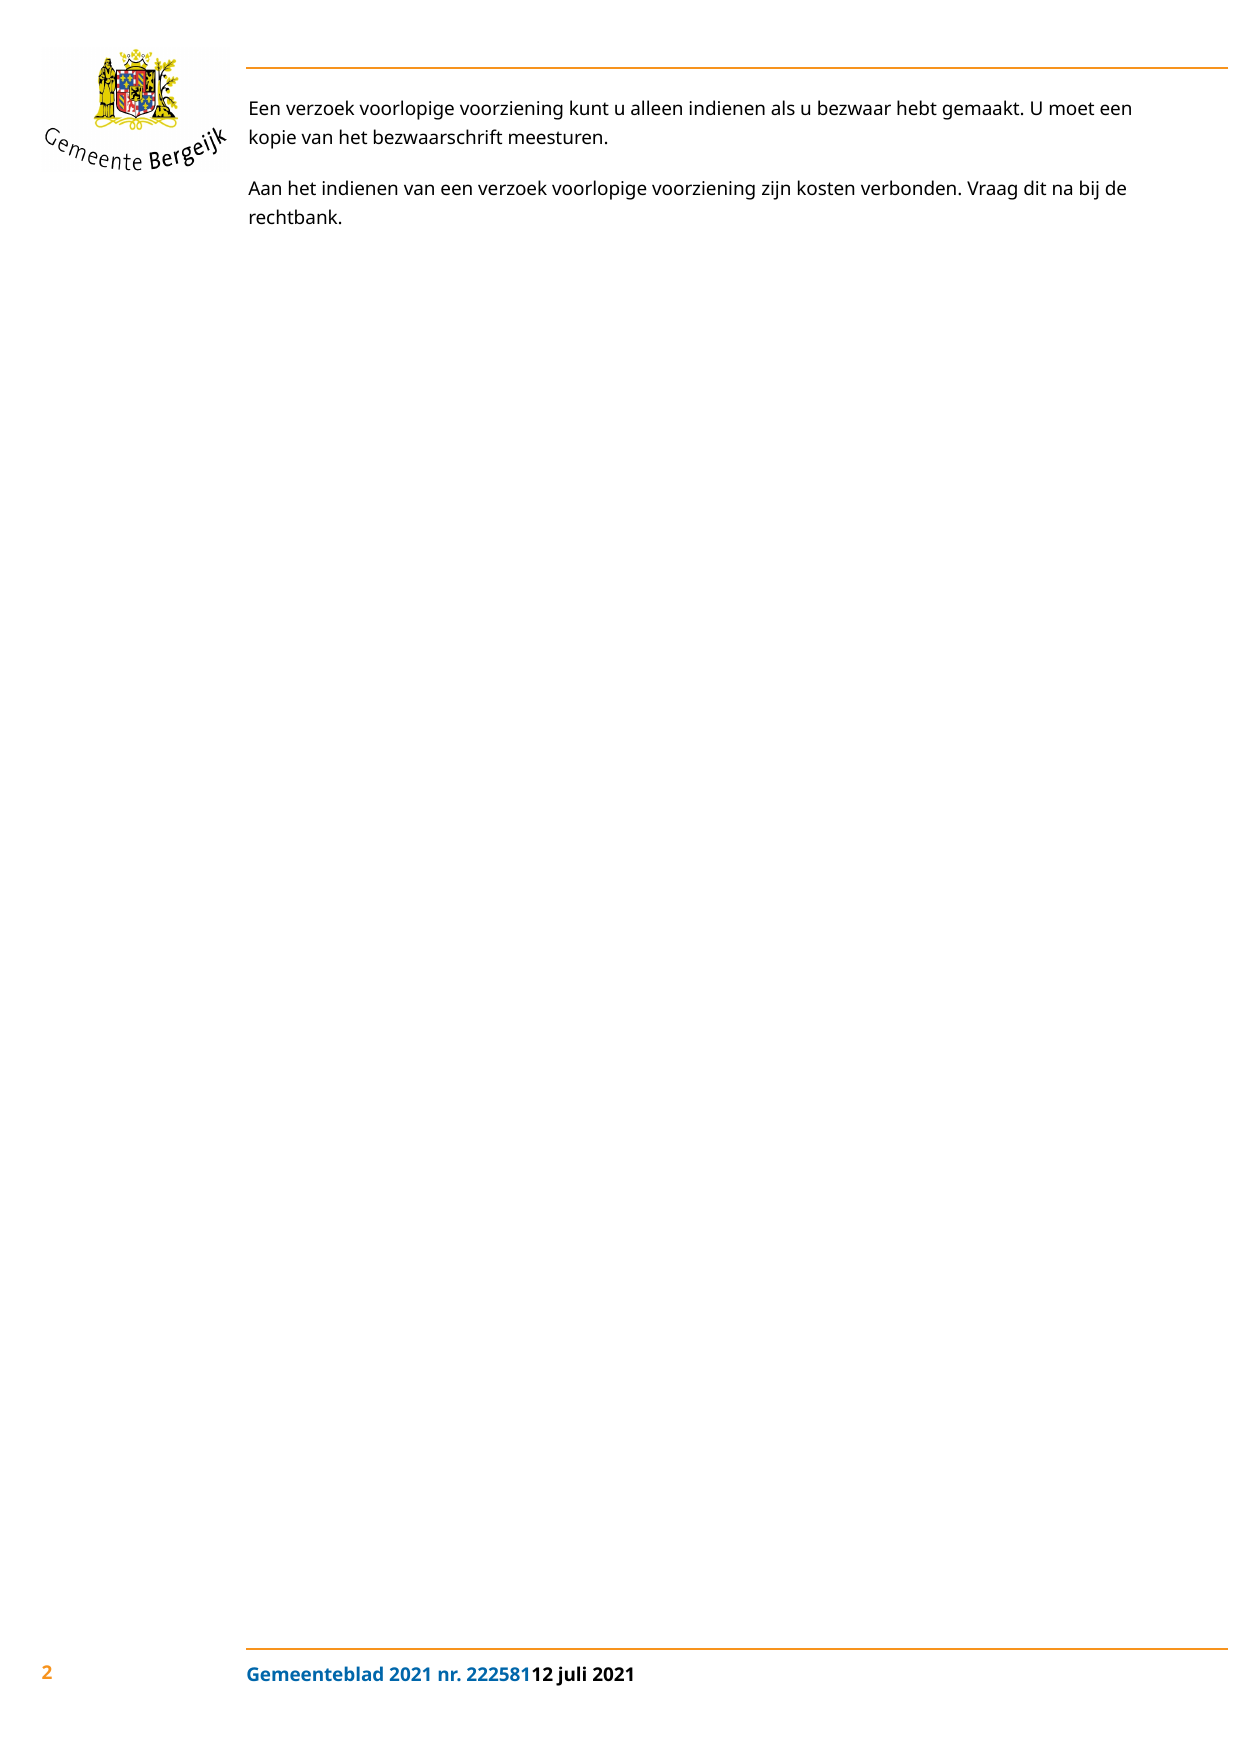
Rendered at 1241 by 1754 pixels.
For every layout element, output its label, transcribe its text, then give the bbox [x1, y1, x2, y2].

picture [41, 47, 231, 172]
text Aan het indienen van een verzoek voorlopige voorziening zijn kosten verbonden. Vraag dit na bij de rechtbank. [248, 175, 1152, 230]
text Een verzoek voorlopige voorziening kunt u alleen indienen als u bezwaar hebt gemaakt. U moet een kopie van het bezwaarschrift meesturen. [248, 95, 1152, 150]
